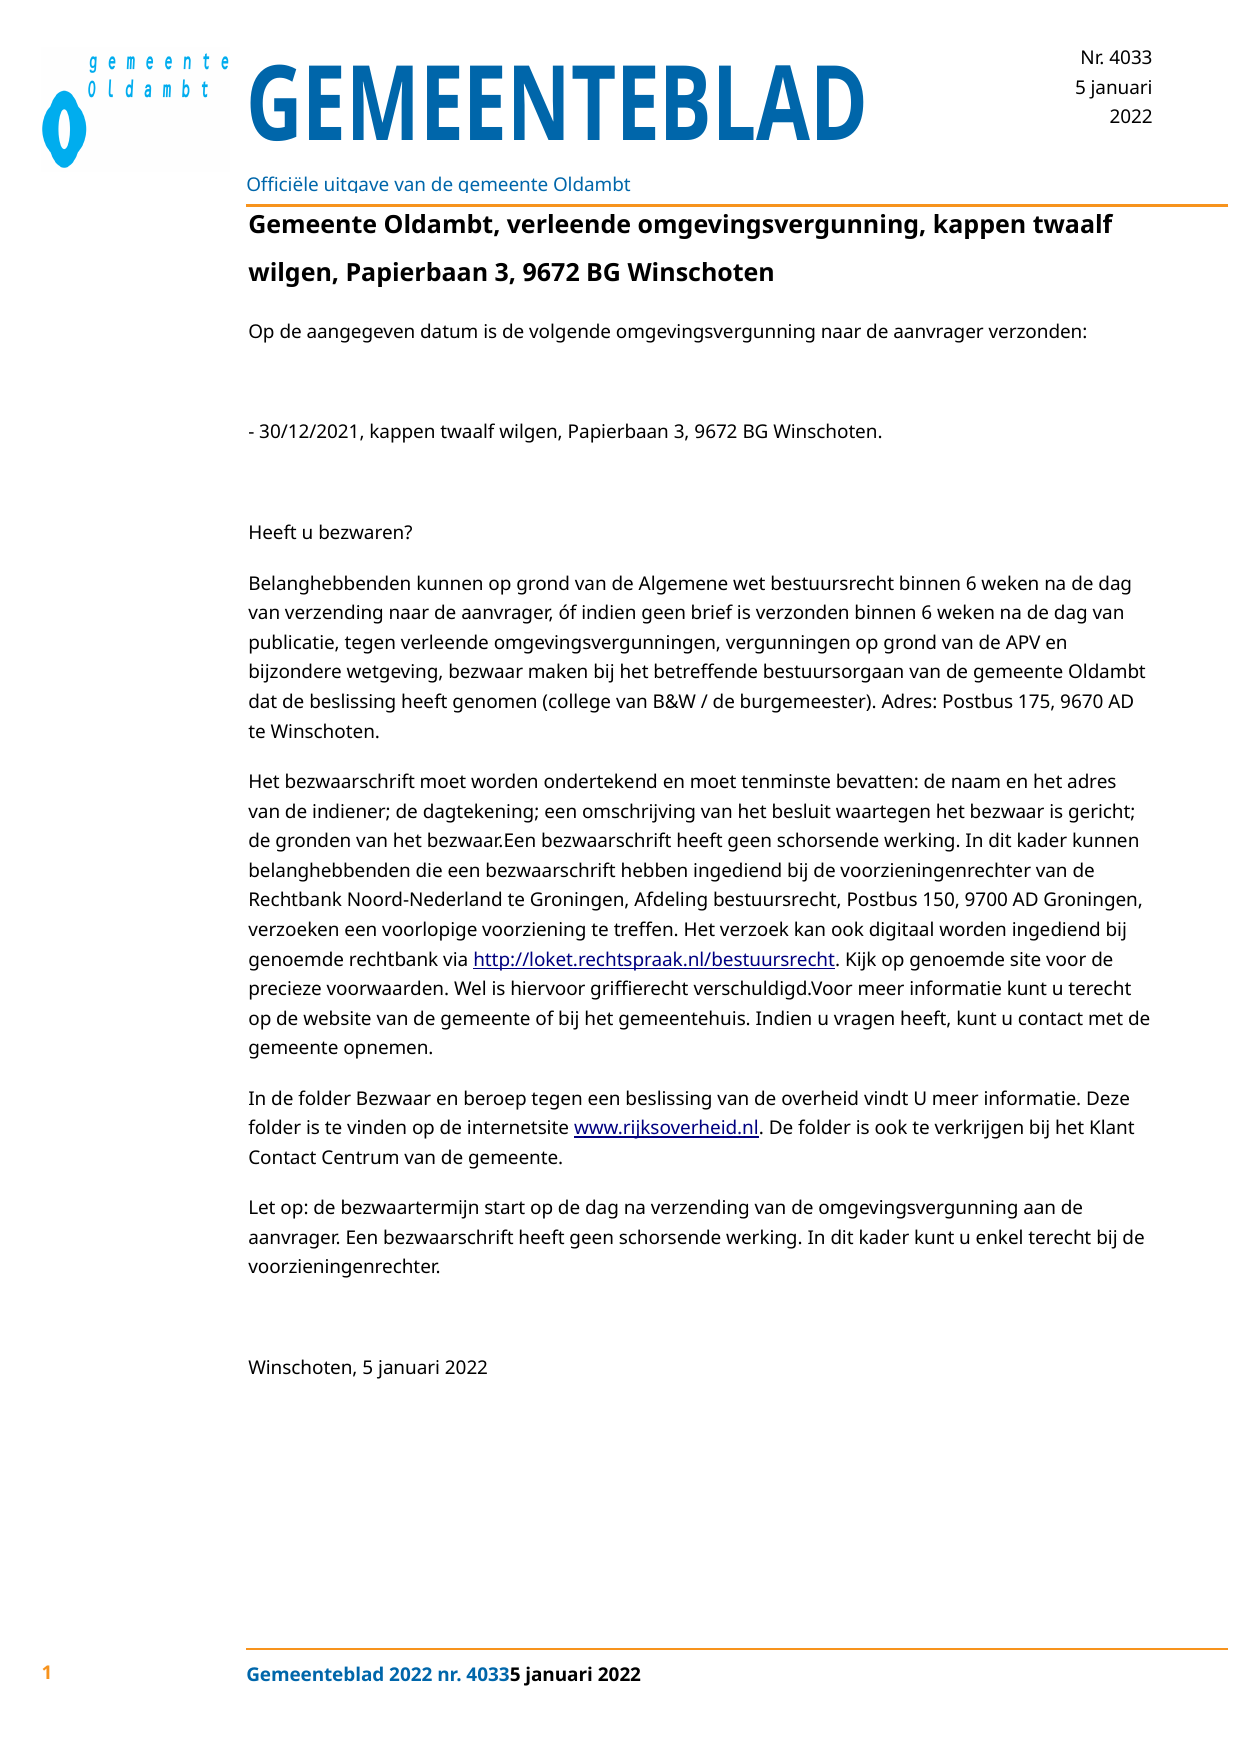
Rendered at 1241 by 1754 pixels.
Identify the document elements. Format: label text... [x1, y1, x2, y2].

text Let op: de bezwaartermijn start op de dag na verzending van de omgevingsvergunning aan de aanvrager. Een bezwaarschrift heeft geen schorsende werking. In dit kader kunt u enkel terecht bij de voorzieningenrechter. [248, 1194, 1152, 1279]
text In de folder Bezwaar en beroep tegen een beslissing van de overheid vindt U meer informatie. Deze folder is te vinden op de internetsite www.rijksoverheid.nl. De folder is ook te verkrijgen bij het Klant Contact Centrum van de gemeente. [248, 1085, 1152, 1170]
picture [41, 47, 231, 172]
text Heeft u bezwaren? [248, 519, 1152, 545]
text Het bezwaarschrift moet worden ondertekend en moet tenminste bevatten: de naam en het adres van de indiener; de dagtekening; een omschrijving van het besluit waartegen het bezwaar is gericht; de gronden van het bezwaar.Een bezwaarschrift heeft geen schorsende werking. In dit kader kunnen belanghebbenden die een bezwaarschrift hebben ingediend bij de voorzieningenrechter van de Rechtbank Noord-Nederland te Groningen, Afdeling bestuursrecht, Postbus 150, 9700 AD Groningen, verzoeken een voorlopige voorziening te treffen. Het verzoek kan ook digitaal worden ingediend bij genoemde rechtbank via http://loket.rechtspraak.nl/bestuursrecht. Kijk op genoemde site voor de precieze voorwaarden. Wel is hiervoor griffierecht verschuldigd.Voor meer informatie kunt u terecht op de website van de gemeente of bij het gemeentehuis. Indien u vragen heeft, kunt u contact met de gemeente opnemen. [248, 768, 1152, 1060]
text Belanghebbenden kunnen op grond van de Algemene wet bestuursrecht binnen 6 weken na de dag van verzending naar de aanvrager, óf indien geen brief is verzonden binnen 6 weken na de dag van publicatie, tegen verleende omgevingsvergunningen, vergunningen op grond van de APV en bijzondere wetgeving, bezwaar maken bij het betreffende bestuursorgaan van de gemeente Oldambt dat de beslissing heeft genomen (college van B&W / de burgemeester). Adres: Postbus 175, 9670 AD te Winschoten. [248, 570, 1152, 744]
text Gemeente Oldambt, verleende omgevingsvergunning, kappen twaalf wilgen, Papierbaan 3, 9672 BG Winschoten [248, 207, 1152, 288]
text Winschoten, 5 januari 2022 [248, 1354, 1152, 1380]
text - 30/12/2021, kappen twaalf wilgen, Papierbaan 3, 9672 BG Winschoten. [248, 419, 1152, 444]
text Op de aangegeven datum is de volgende omgevingsvergunning naar de aanvrager verzonden: [248, 318, 1152, 344]
